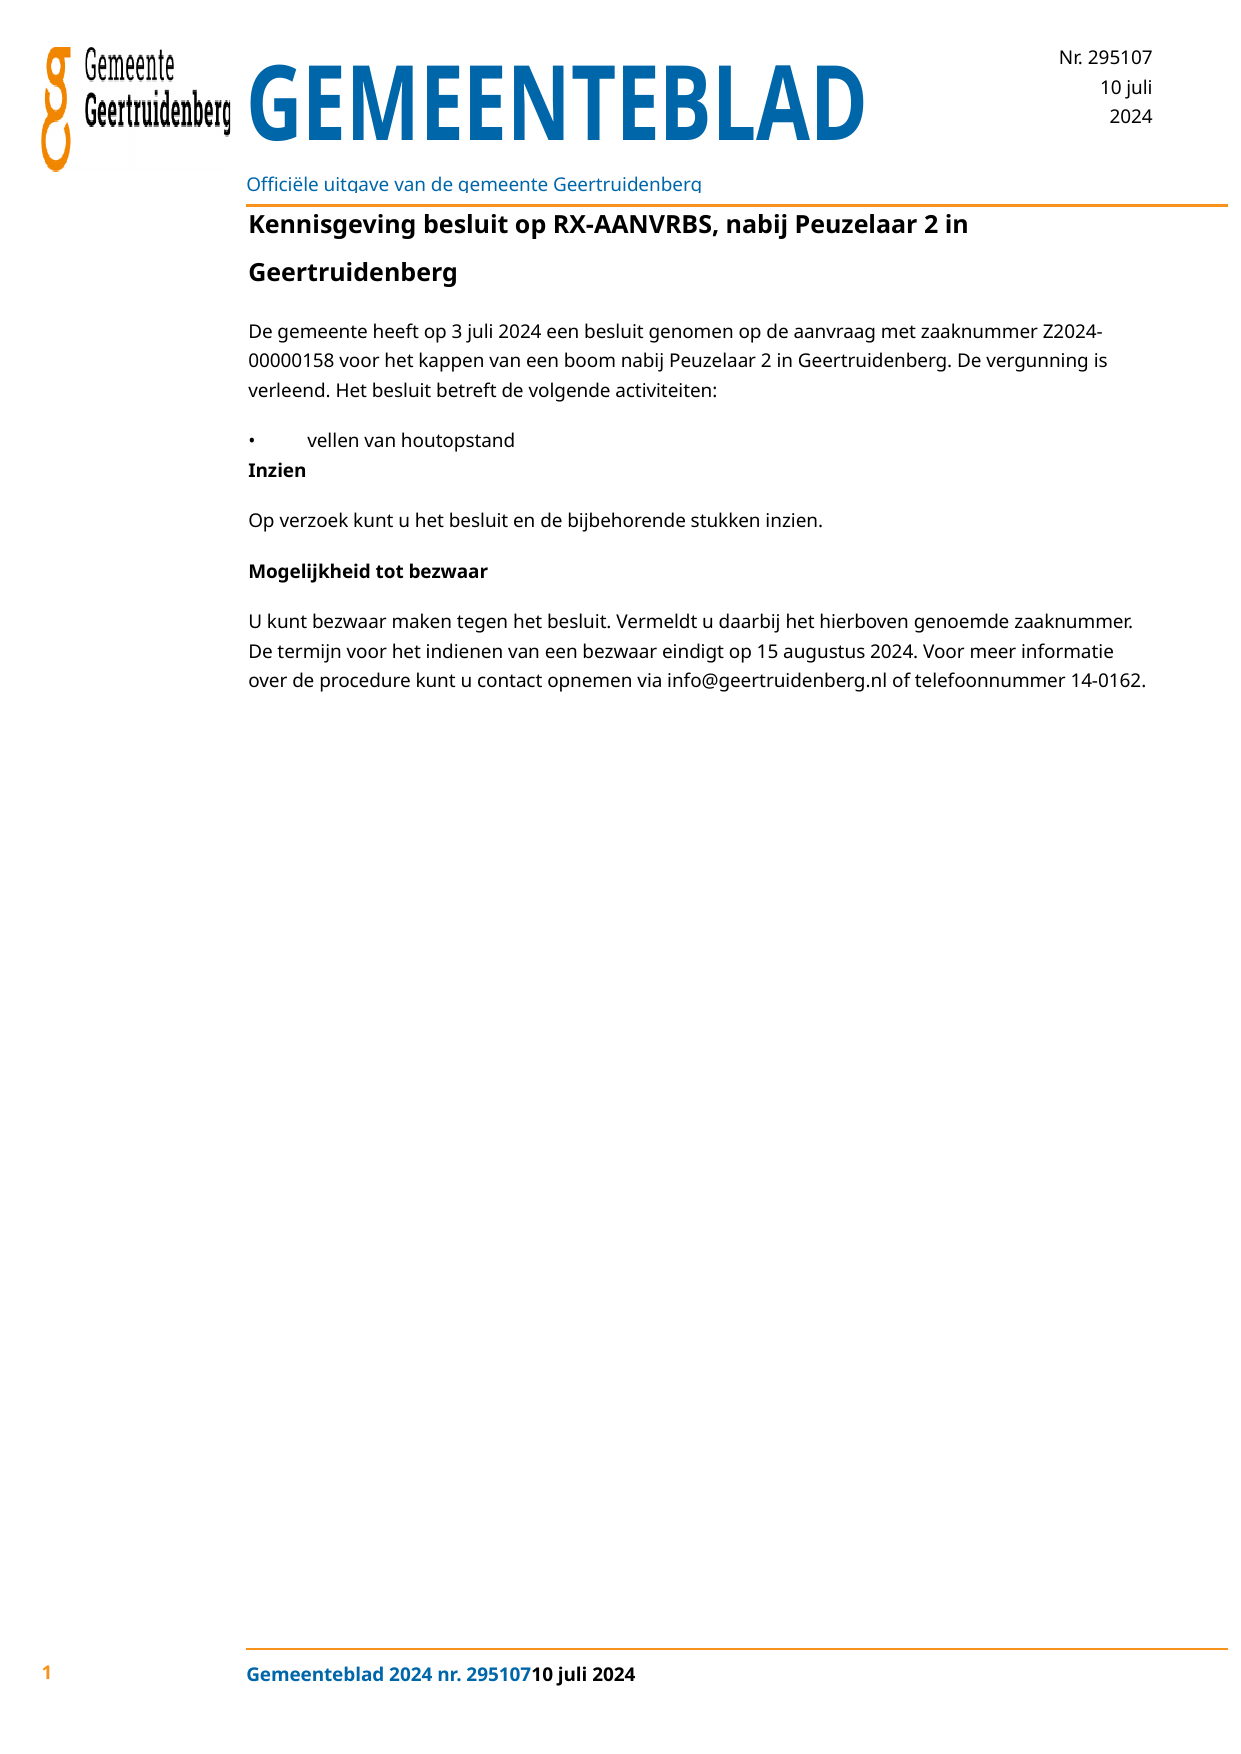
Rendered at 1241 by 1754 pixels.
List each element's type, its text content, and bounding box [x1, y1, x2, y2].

list vellen van houtopstand [248, 427, 1152, 453]
text Inzien [248, 457, 1152, 483]
text De gemeente heeft op 3 juli 2024 een besluit genomen op de aanvraag met zaaknummer Z2024-00000158 voor het kappen van een boom nabij Peuzelaar 2 in Geertruidenberg. De vergunning is verleend. Het besluit betreft de volgende activiteiten: [248, 318, 1152, 403]
picture [41, 47, 231, 172]
text Mogelijkheid tot bezwaar [248, 558, 1152, 584]
text Op verzoek kunt u het besluit en de bijbehorende stukken inzien. [248, 507, 1152, 533]
text Kennisgeving besluit op RX-AANVRBS, nabij Peuzelaar 2 in Geertruidenberg [248, 207, 1152, 288]
text U kunt bezwaar maken tegen het besluit. Vermeldt u daarbij het hierboven genoemde zaaknummer. De termijn voor het indienen van een bezwaar eindigt op 15 augustus 2024. Voor meer informatie over de procedure kunt u contact opnemen via info@geertruidenberg.nl of telefoonnummer 14-0162. [248, 608, 1152, 693]
